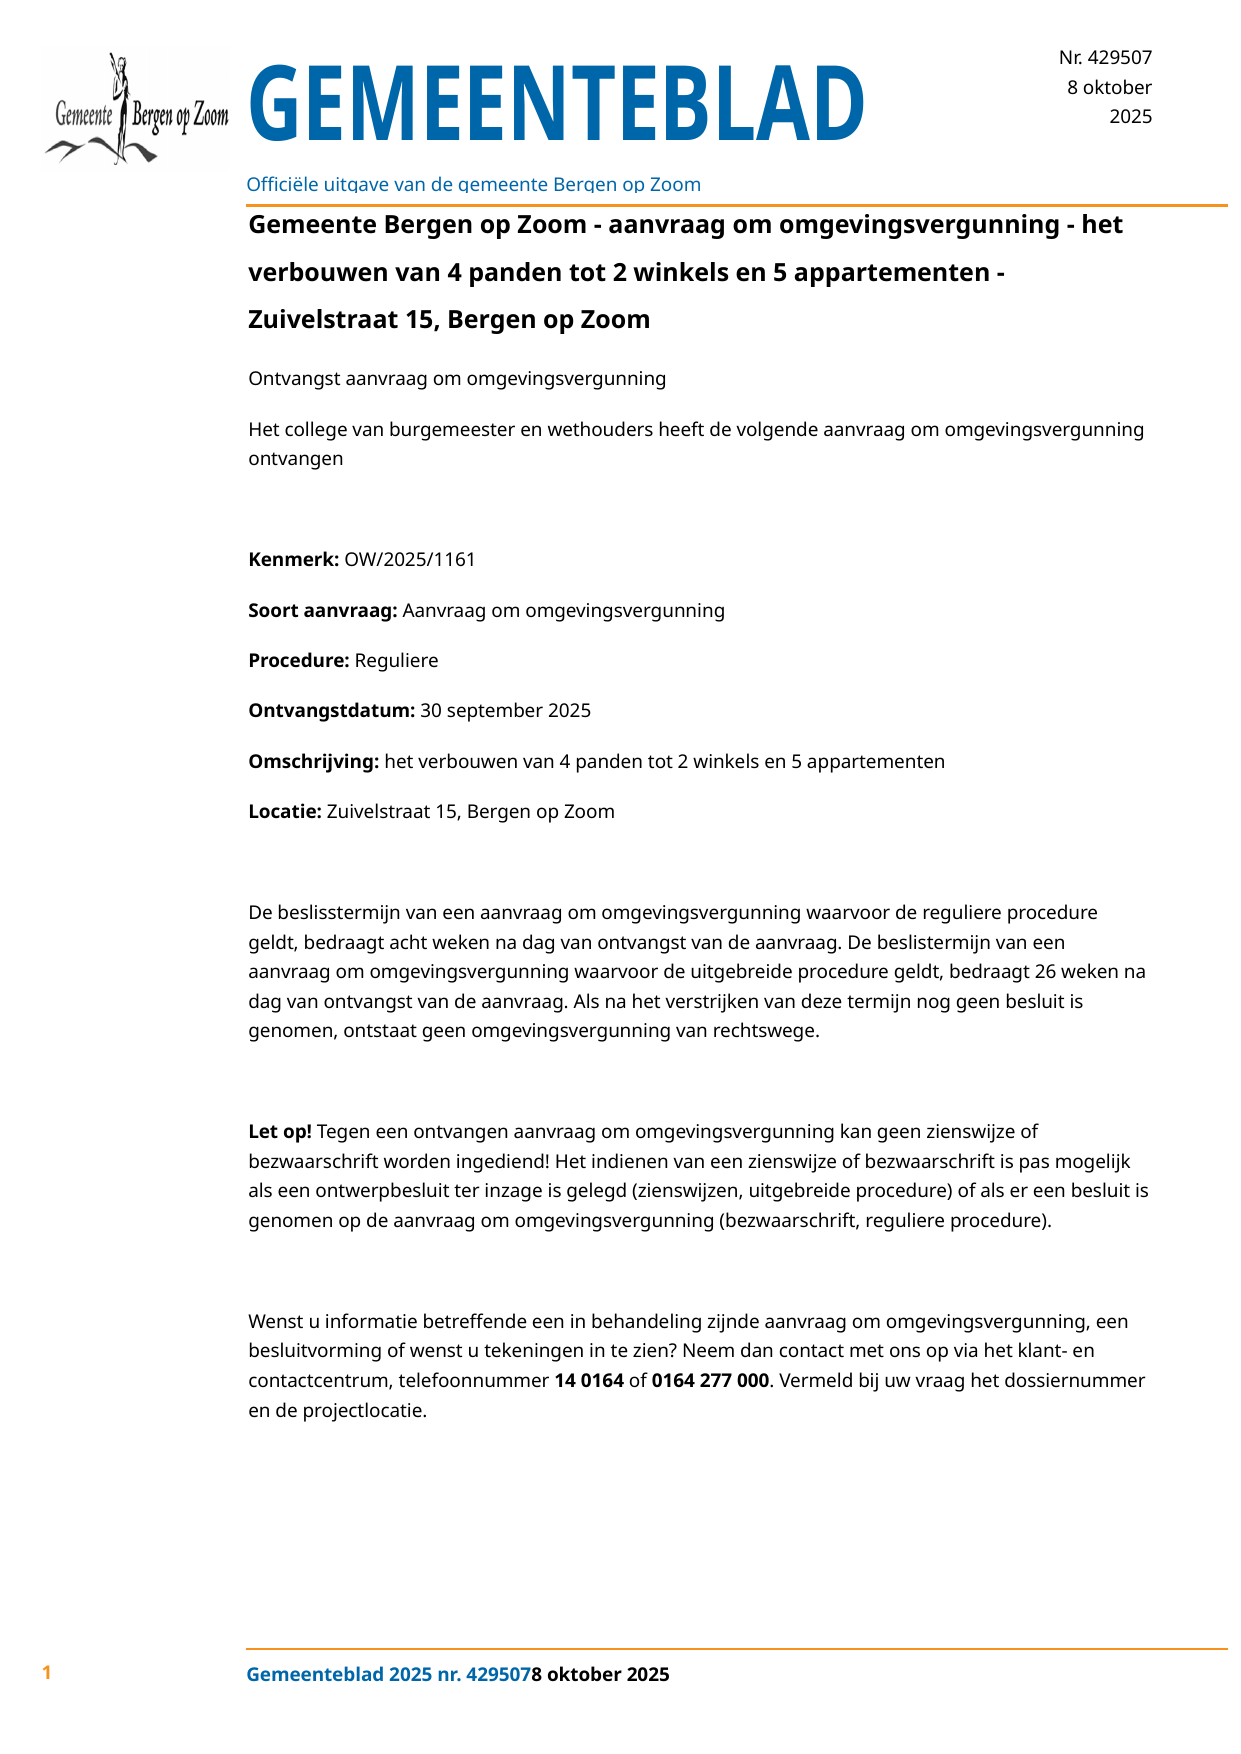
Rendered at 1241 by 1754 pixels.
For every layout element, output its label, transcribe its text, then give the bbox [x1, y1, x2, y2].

text Procedure: Reguliere [248, 647, 1152, 673]
text Soort aanvraag: Aanvraag om omgevingsvergunning [248, 597, 1152, 622]
text Wenst u informatie betreffende een in behandeling zijnde aanvraag om omgevingsvergunning, een besluitvorming of wenst u tekeningen in te zien? Neem dan contact met ons op via het klant- en contactcentrum, telefoonnummer 14 0164 of 0164 277 000. Vermeld bij uw vraag het dossiernummer en de projectlocatie. [248, 1308, 1152, 1422]
text Let op! Tegen een ontvangen aanvraag om omgevingsvergunning kan geen zienswijze of bezwaarschrift worden ingediend! Het indienen van een zienswijze of bezwaarschrift is pas mogelijk als een ontwerpbesluit ter inzage is gelegd (zienswijzen, uitgebreide procedure) of als er een besluit is genomen op de aanvraag om omgevingsvergunning (bezwaarschrift, reguliere procedure). [248, 1118, 1152, 1233]
text Omschrijving: het verbouwen van 4 panden tot 2 winkels en 5 appartementen [248, 748, 1152, 774]
text Locatie: Zuivelstraat 15, Bergen op Zoom [248, 798, 1152, 824]
text Gemeente Bergen op Zoom - aanvraag om omgevingsvergunning - het verbouwen van 4 panden tot 2 winkels en 5 appartementen - Zuivelstraat 15, Bergen op Zoom [248, 207, 1152, 336]
picture [41, 47, 231, 172]
text Kenmerk: OW/2025/1161 [248, 546, 1152, 572]
text Het college van burgemeester en wethouders heeft de volgende aanvraag om omgevingsvergunning ontvangen [248, 416, 1152, 471]
text De beslisstermijn van een aanvraag om omgevingsvergunning waarvoor de reguliere procedure geldt, bedraagt acht weken na dag van ontvangst van de aanvraag. De beslistermijn van een aanvraag om omgevingsvergunning waarvoor de uitgebreide procedure geldt, bedraagt 26 weken na dag van ontvangst van de aanvraag. Als na het verstrijken van deze termijn nog geen besluit is genomen, ontstaat geen omgevingsvergunning van rechtswege. [248, 899, 1152, 1043]
text Ontvangst aanvraag om omgevingsvergunning [248, 366, 1152, 391]
text Ontvangstdatum: 30 september 2025 [248, 698, 1152, 723]
